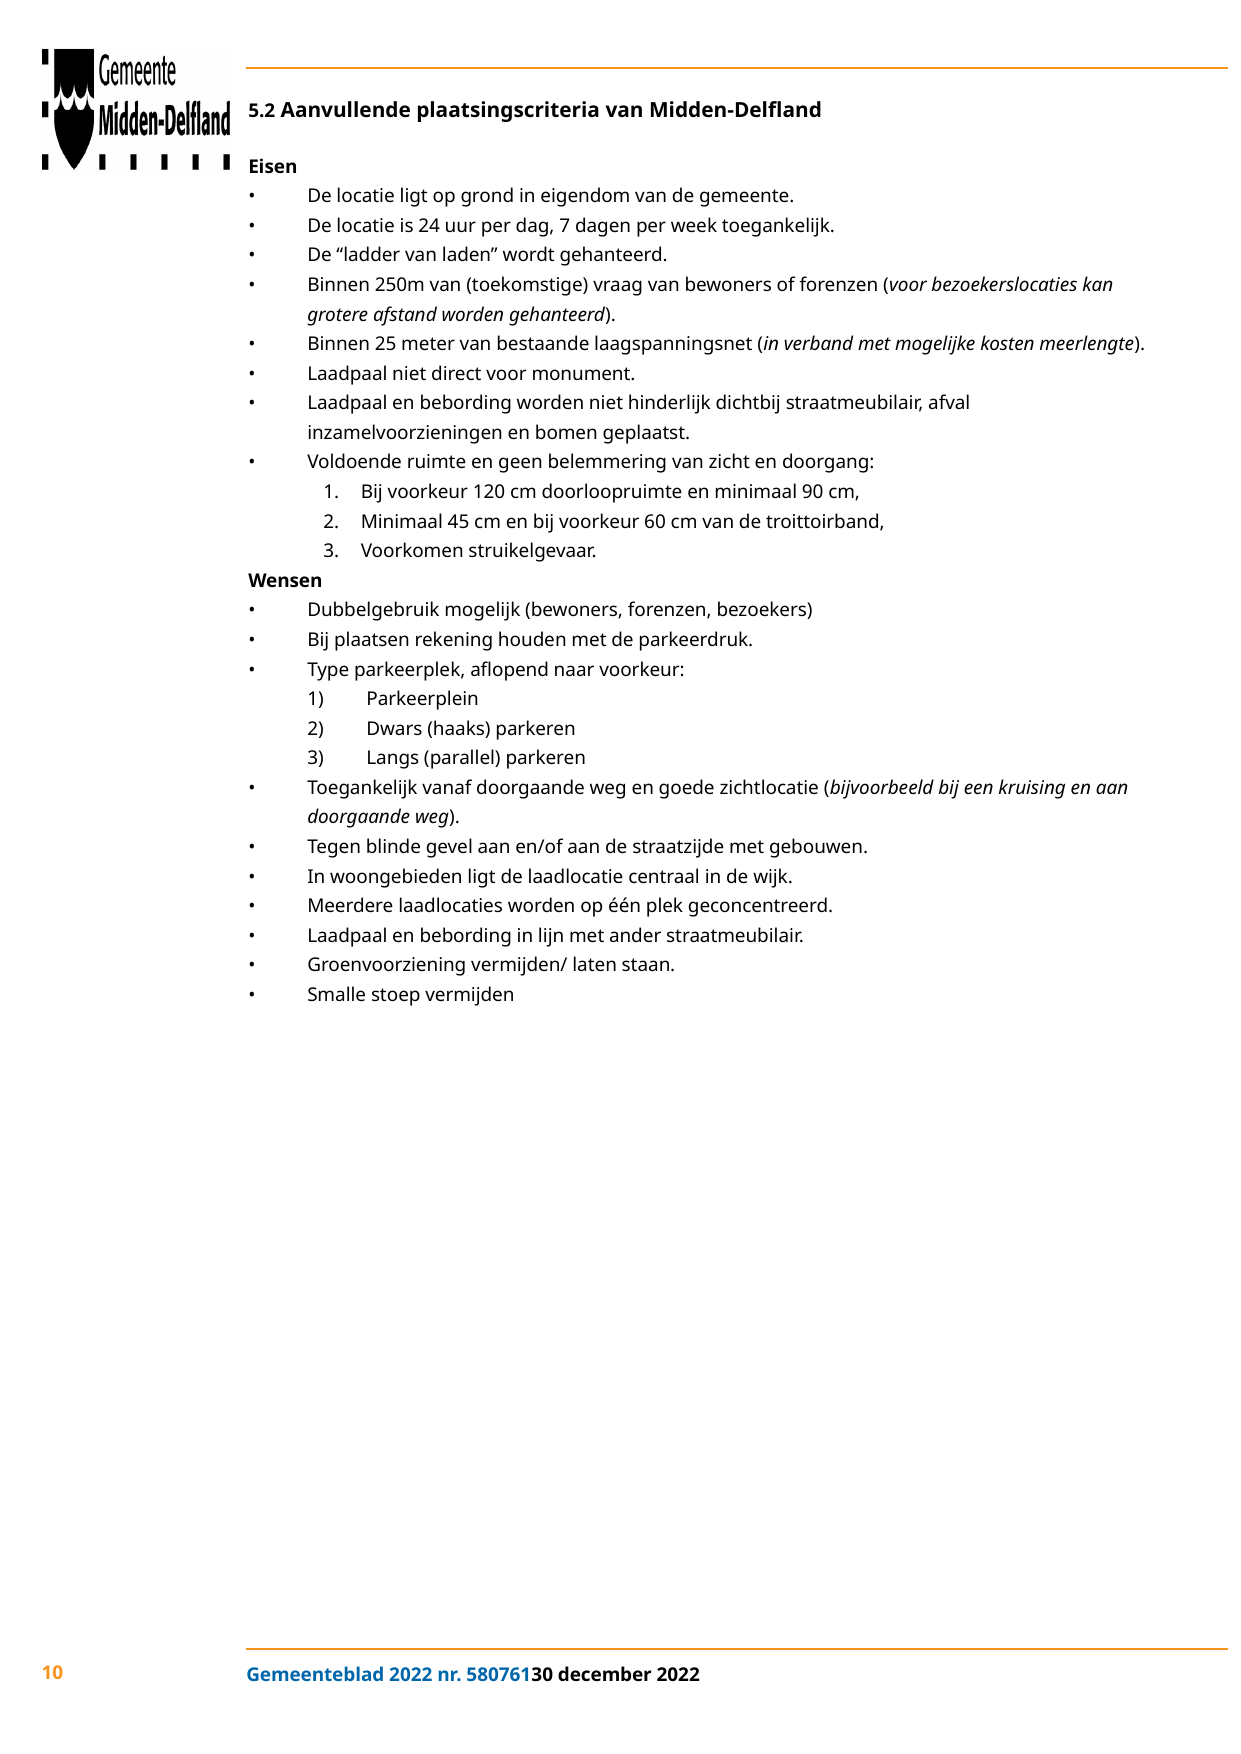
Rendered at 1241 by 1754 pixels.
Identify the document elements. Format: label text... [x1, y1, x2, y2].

list Toegankelijk vanaf doorgaande weg en goede zichtlocatie (bijvoorbeeld bij een kruising en aan doorgaande weg). [248, 774, 1152, 829]
list Dwars (haaks) parkeren [307, 715, 1152, 741]
list Type parkeerplek, aflopend naar voorkeur: [248, 656, 1152, 682]
list Minimaal 45 cm en bij voorkeur 60 cm van de troittoirband, [323, 508, 1152, 534]
text 5.2 Aanvullende plaatsingscriteria van Midden-Delfland [248, 95, 1152, 123]
picture [41, 47, 231, 172]
list De “ladder van laden” wordt gehanteerd. [248, 242, 1152, 267]
list In woongebieden ligt de laadlocatie centraal in de wijk. [248, 863, 1152, 889]
list Binnen 250m van (toekomstige) vraag van bewoners of forenzen (voor bezoekerslocaties kan grotere afstand worden gehanteerd). [248, 271, 1152, 327]
list Langs (parallel) parkeren [307, 744, 1152, 770]
text Wensen [248, 567, 1152, 593]
list Bij plaatsen rekening houden met de parkeerdruk. [248, 626, 1152, 652]
list De locatie ligt op grond in eigendom van de gemeente. [248, 182, 1152, 208]
list De locatie is 24 uur per dag, 7 dagen per week toegankelijk. [248, 212, 1152, 238]
list Smalle stoep vermijden [248, 981, 1152, 1007]
list Tegen blinde gevel aan en/of aan de straatzijde met gebouwen. [248, 833, 1152, 859]
list Bij voorkeur 120 cm doorloopruimte en minimaal 90 cm, [323, 478, 1152, 504]
list Laadpaal en bebording in lijn met ander straatmeubilair. [248, 922, 1152, 948]
list Voorkomen struikelgevaar. [323, 537, 1152, 563]
text Eisen [248, 153, 1152, 179]
list Groenvoorziening vermijden/ laten staan. [248, 952, 1152, 977]
list Laadpaal niet direct voor monument. [248, 360, 1152, 386]
list Laadpaal en bebording worden niet hinderlijk dichtbij straatmeubilair, afval inzamelvoorzieningen en bomen geplaatst. [248, 389, 1152, 445]
list Dubbelgebruik mogelijk (bewoners, forenzen, bezoekers) [248, 597, 1152, 622]
list Parkeerplein [307, 685, 1152, 711]
list Meerdere laadlocaties worden op één plek geconcentreerd. [248, 892, 1152, 918]
list Binnen 25 meter van bestaande laagspanningsnet (in verband met mogelijke kosten meerlengte). [248, 330, 1152, 356]
list Voldoende ruimte en geen belemmering van zicht en doorgang: [248, 449, 1152, 474]
